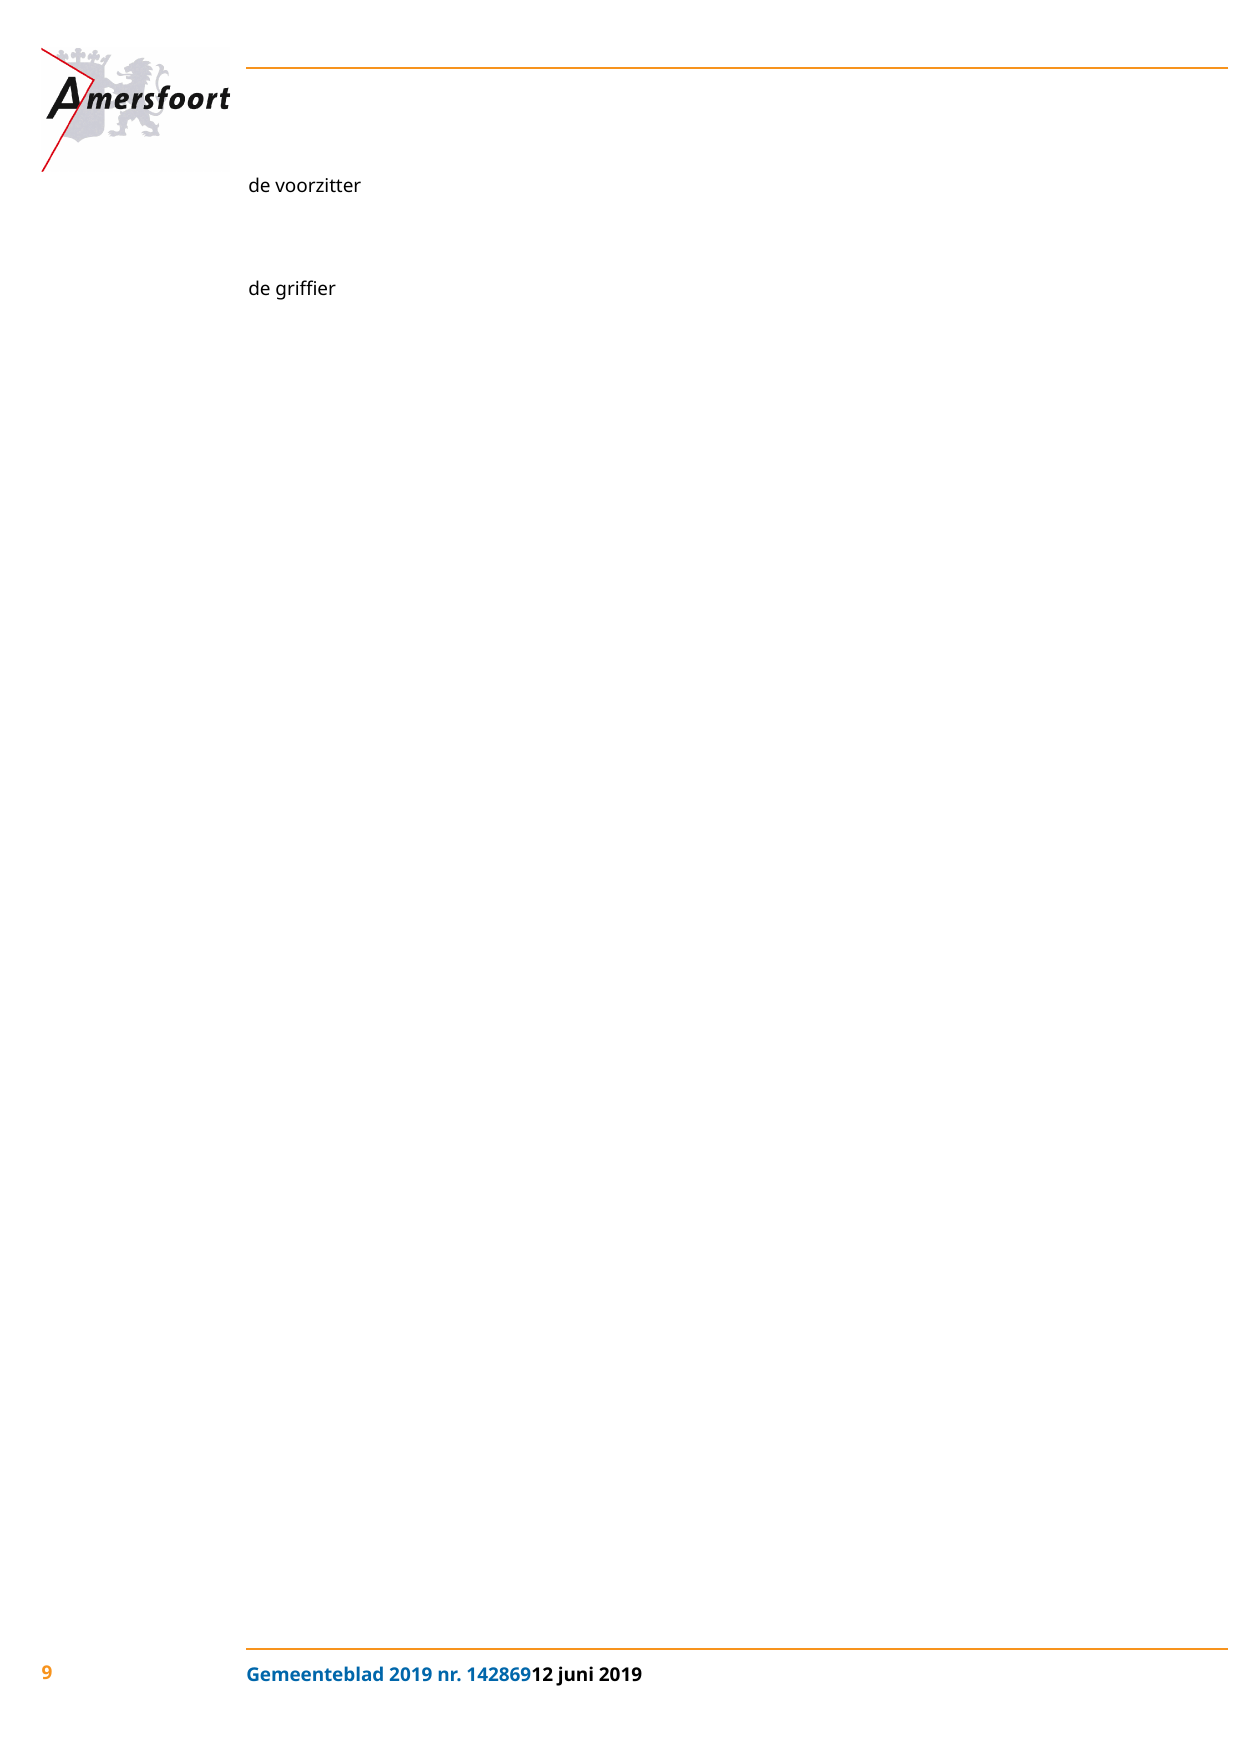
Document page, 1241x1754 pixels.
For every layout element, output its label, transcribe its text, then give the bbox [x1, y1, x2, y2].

text de griffier [248, 275, 1152, 301]
picture [41, 47, 231, 172]
text de voorzitter [248, 172, 1152, 198]
